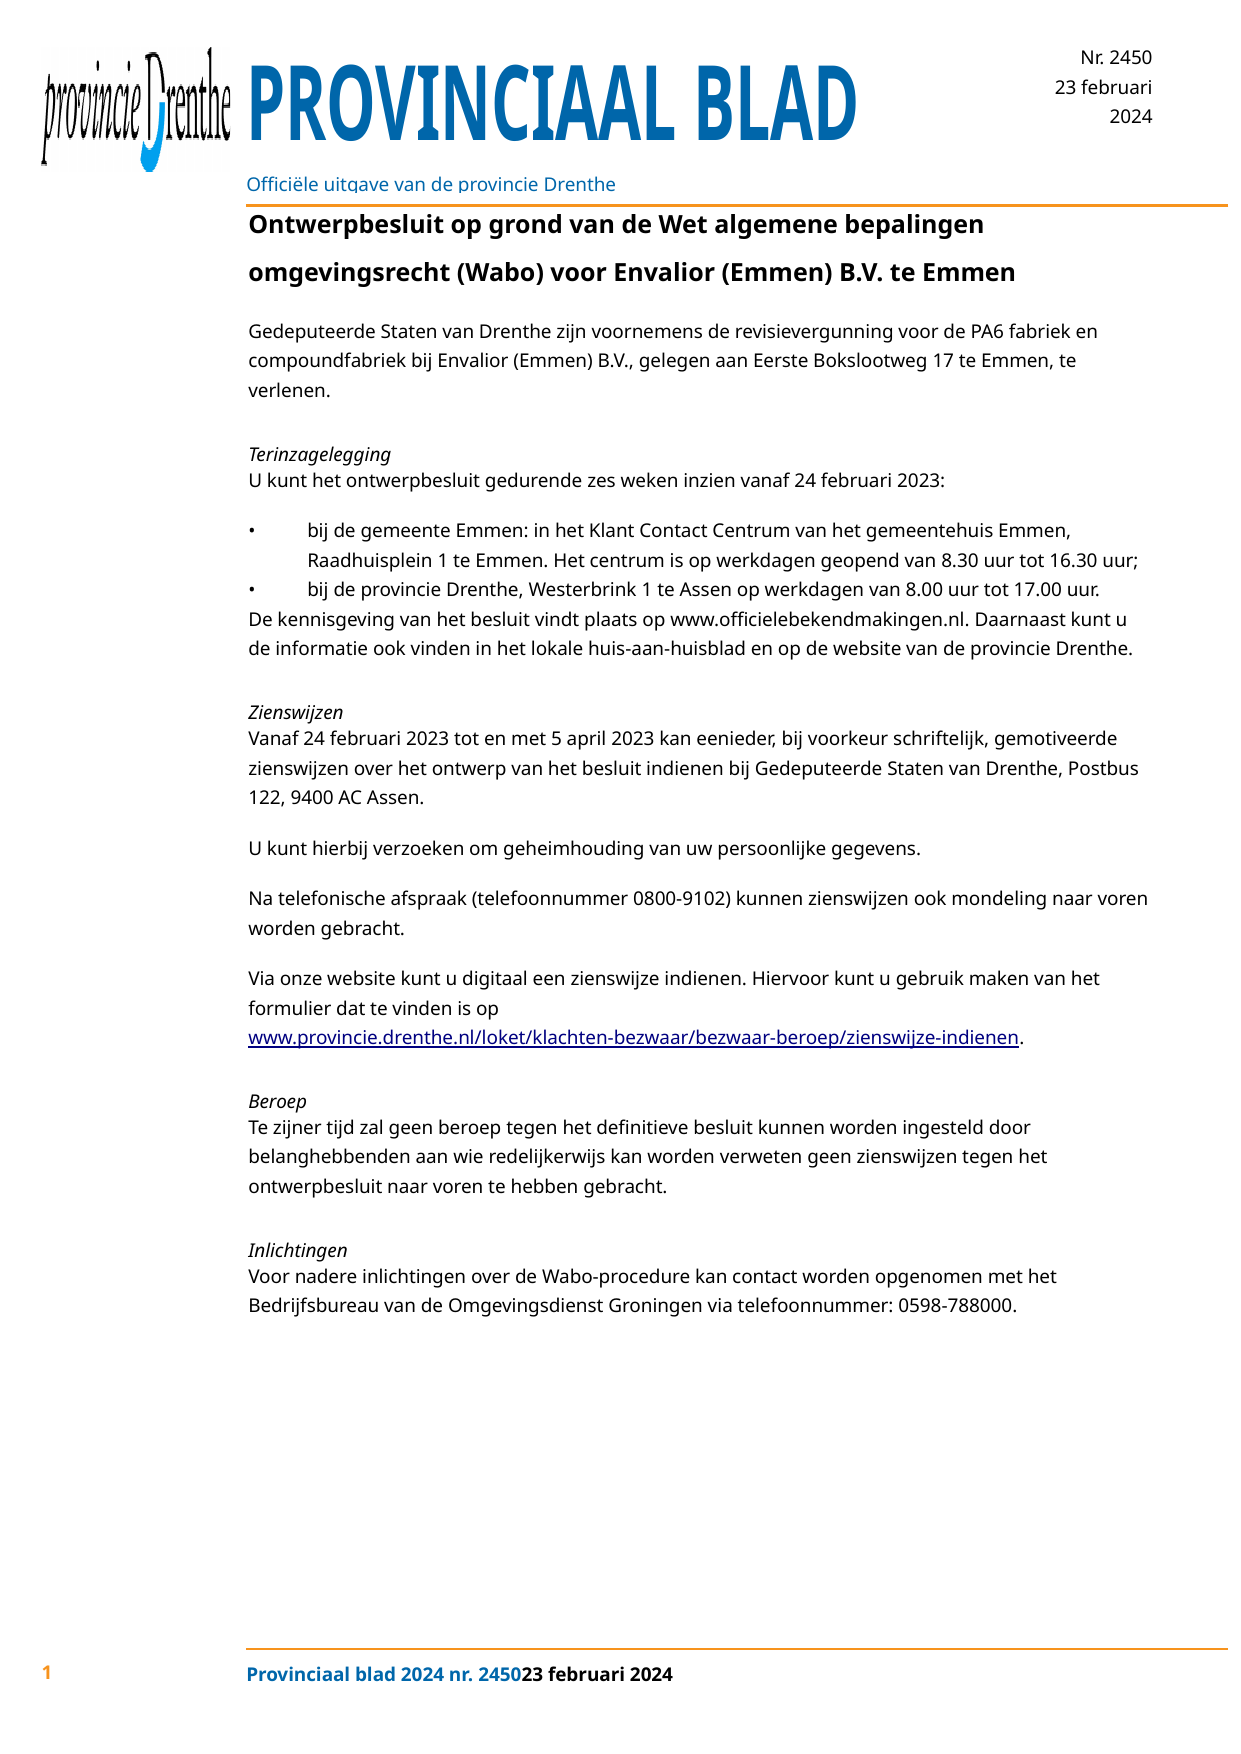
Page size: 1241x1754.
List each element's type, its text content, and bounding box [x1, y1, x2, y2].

text Te zijner tijd zal geen beroep tegen het definitieve besluit kunnen worden ingesteld door belanghebbenden aan wie redelijkerwijs kan worden verweten geen zienswijzen tegen het ontwerpbesluit naar voren te hebben gebracht. [248, 1114, 1152, 1199]
text De kennisgeving van het besluit vindt plaats op www.officielebekendmakingen.nl. Daarnaast kunt u de informatie ook vinden in het lokale huis-aan-huisblad en op de website van de provincie Drenthe. [248, 606, 1152, 661]
text Gedeputeerde Staten van Drenthe zijn voornemens de revisievergunning voor de PA6 fabriek en compoundfabriek bij Envalior (Emmen) B.V., gelegen aan Eerste Bokslootweg 17 te Emmen, te verlenen. [248, 318, 1152, 403]
text U kunt hierbij verzoeken om geheimhouding van uw persoonlijke gegevens. [248, 835, 1152, 861]
text Zienswijzen [248, 699, 1152, 725]
text Ontwerpbesluit op grond van de Wet algemene bepalingen omgevingsrecht (Wabo) voor Envalior (Emmen) B.V. te Emmen [248, 207, 1152, 288]
picture [41, 47, 231, 172]
text Na telefonische afspraak (telefoonnummer 0800-9102) kunnen zienswijzen ook mondeling naar voren worden gebracht. [248, 885, 1152, 941]
text Beroep [248, 1088, 1152, 1114]
list bij de gemeente Emmen: in het Klant Contact Centrum van het gemeentehuis Emmen, Raadhuisplein 1 te Emmen. Het centrum is op werkdagen geopend van 8.30 uur tot 16.30 uur; [248, 517, 1152, 572]
text Terinzagelegging [248, 441, 1152, 467]
text Voor nadere inlichtingen over de Wabo-procedure kan contact worden opgenomen met het Bedrijfsbureau van de Omgevingsdienst Groningen via telefoonnummer: 0598-788000. [248, 1263, 1152, 1318]
text U kunt het ontwerpbesluit gedurende zes weken inzien vanaf 24 februari 2023: [248, 467, 1152, 492]
text Inlichtingen [248, 1237, 1152, 1263]
list bij de provincie Drenthe, Westerbrink 1 te Assen op werkdagen van 8.00 uur tot 17.00 uur. [248, 576, 1152, 602]
text Via onze website kunt u digitaal een zienswijze indienen. Hiervoor kunt u gebruik maken van het formulier dat te vinden is op www.provincie.drenthe.nl/loket/klachten-bezwaar/bezwaar-beroep/zienswijze-indienen. [248, 965, 1152, 1050]
text Vanaf 24 februari 2023 tot en met 5 april 2023 kan eenieder, bij voorkeur schriftelijk, gemotiveerde zienswijzen over het ontwerp van het besluit indienen bij Gedeputeerde Staten van Drenthe, Postbus 122, 9400 AC Assen. [248, 725, 1152, 810]
